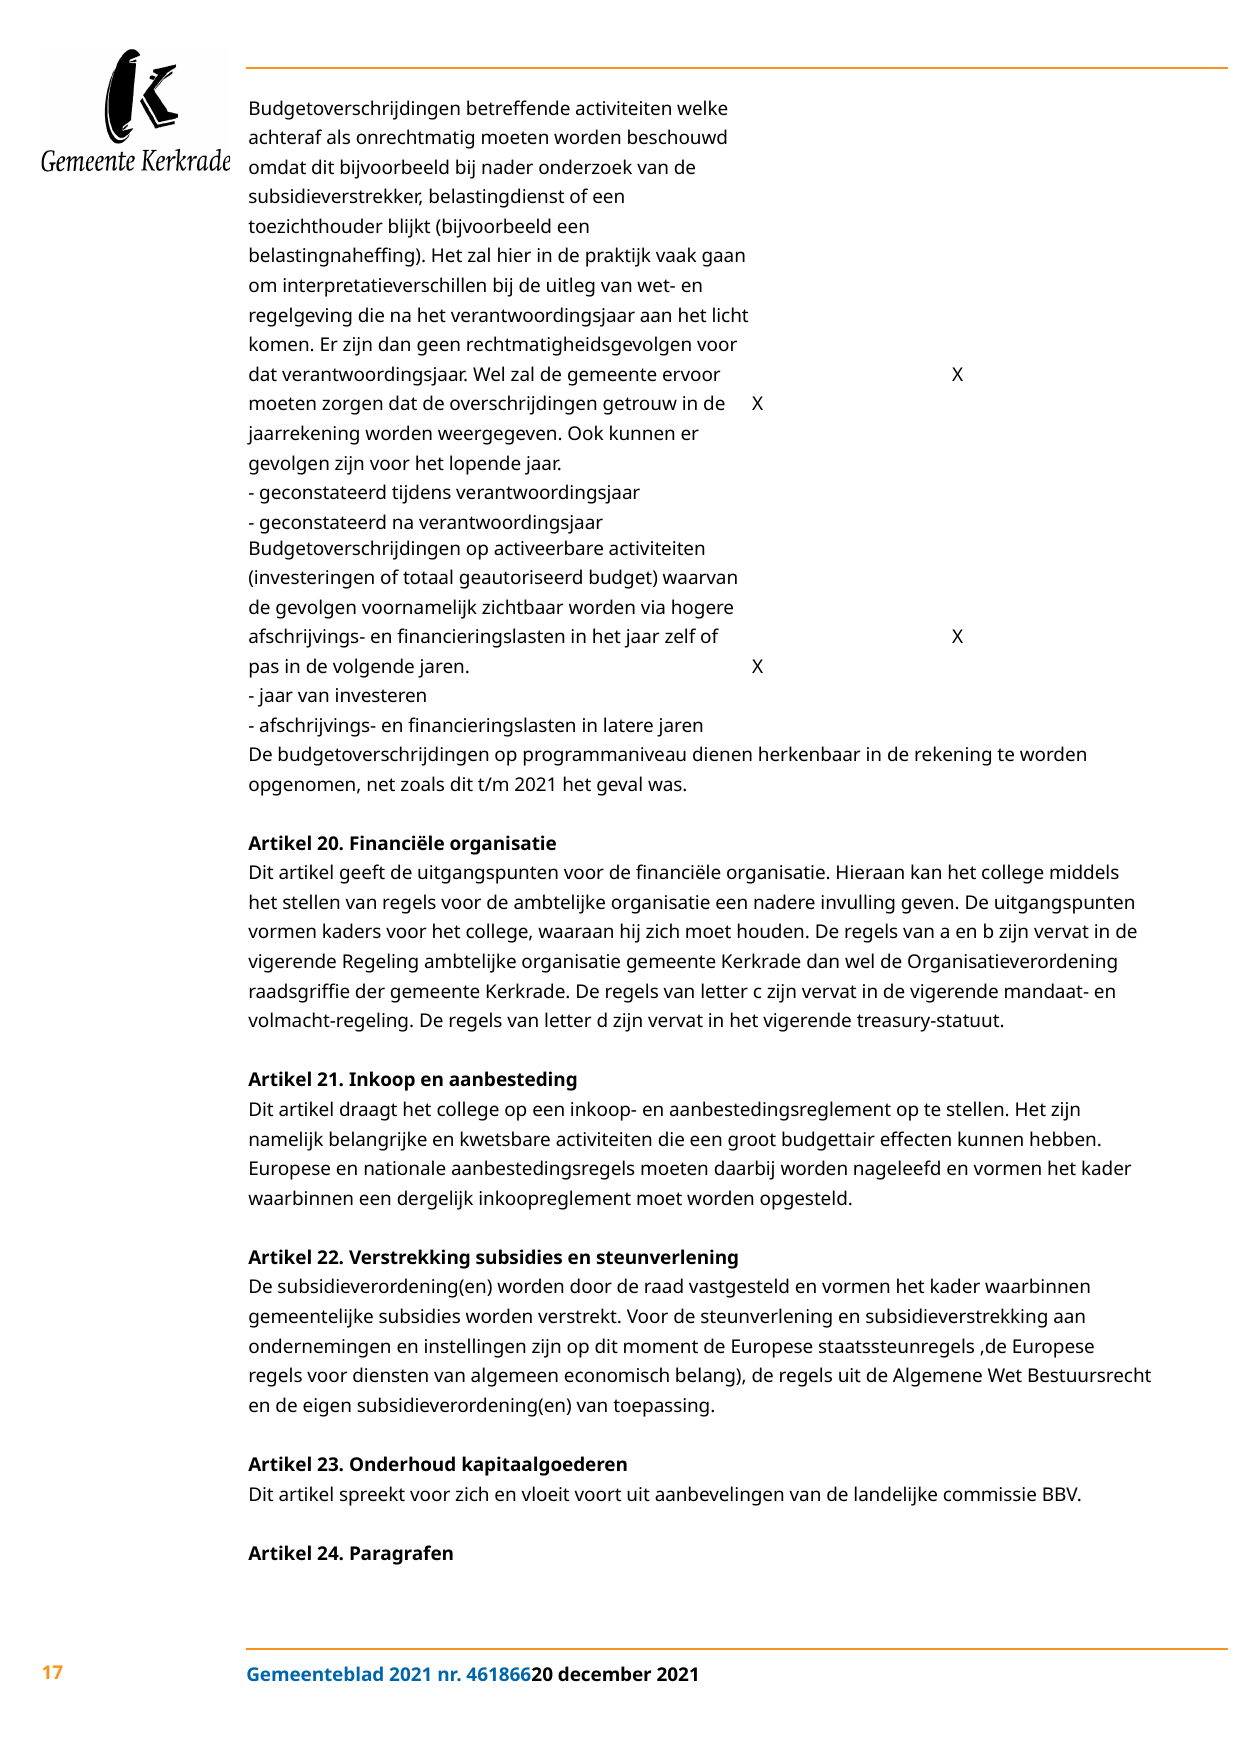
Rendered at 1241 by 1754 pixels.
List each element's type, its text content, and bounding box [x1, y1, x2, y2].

text Artikel 22. Verstrekking subsidies en steunverlening [248, 1244, 1152, 1270]
table_cell X [752, 95, 952, 535]
text Artikel 24. Paragrafen [248, 1540, 1152, 1566]
table_cell Budgetoverschrijdingen betreffende activiteiten welke achteraf als onrechtmatig moeten worden beschouwd omdat dit bijvoorbeeld bij nader onderzoek van de subsidieverstrekker, belastingdienst of een toezichthouder blijkt (bijvoorbeeld een belastingnaheffing). Het zal hier in de praktijk vaak gaan om interpretatieverschillen bij de uitleg van wet- en regelgeving die na het verantwoordingsjaar aan het licht komen. Er zijn dan geen rechtmatigheidsgevolgen voor dat verantwoordingsjaar. Wel zal de gemeente ervoor moeten zorgen dat de overschrijdingen getrouw in de jaarrekening worden weergegeven. Ook kunnen er gevolgen zijn voor het lopende jaar. - geconstateerd tijdens verantwoordingsjaar - geconstateerd na verantwoordingsjaar [248, 95, 752, 535]
text Artikel 20. Financiële organisatie [248, 830, 1152, 856]
table_cell X [952, 535, 1152, 738]
table_cell X [952, 95, 1152, 535]
text Artikel 23. Onderhoud kapitaalgoederen [248, 1451, 1152, 1477]
text Dit artikel draagt het college op een inkoop- en aanbestedingsreglement op te stellen. Het zijn namelijk belangrijke en kwetsbare activiteiten die een groot budgettair effecten kunnen hebben. Europese en nationale aanbestedingsregels moeten daarbij worden nageleefd en vormen het kader waarbinnen een dergelijk inkoopreglement moet worden opgesteld. [248, 1096, 1152, 1211]
text De budgetoverschrijdingen op programmaniveau dienen herkenbaar in de rekening te worden opgenomen, net zoals dit t/m 2021 het geval was. [248, 741, 1152, 796]
text Artikel 21. Inkoop en aanbesteding [248, 1067, 1152, 1092]
picture [41, 47, 231, 172]
table_cell Budgetoverschrijdingen op activeerbare activiteiten (investeringen of totaal geautoriseerd budget) waarvan de gevolgen voornamelijk zichtbaar worden via hogere afschrijvings- en financieringslasten in het jaar zelf of pas in de volgende jaren. - jaar van investeren - afschrijvings- en financieringslasten in latere jaren [248, 535, 752, 738]
text Dit artikel geeft de uitgangspunten voor de financiële organisatie. Hieraan kan het college middels het stellen van regels voor de ambtelijke organisatie een nadere invulling geven. De uitgangspunten vormen kaders voor het college, waaraan hij zich moet houden. De regels van a en b zijn vervat in de vigerende Regeling ambtelijke organisatie gemeente Kerkrade dan wel de Organisatieverordening raadsgriffie der gemeente Kerkrade. De regels van letter c zijn vervat in de vigerende mandaat- en volmacht-regeling. De regels van letter d zijn vervat in het vigerende treasury-statuut. [248, 859, 1152, 1033]
text Dit artikel spreekt voor zich en vloeit voort uit aanbevelingen van de landelijke commissie BBV. [248, 1481, 1152, 1506]
table_cell X [752, 535, 952, 738]
text De subsidieverordening(en) worden door de raad vastgesteld en vormen het kader waarbinnen gemeentelijke subsidies worden verstrekt. Voor de steunverlening en subsidieverstrekking aan ondernemingen en instellingen zijn op dit moment de Europese staatssteunregels ,de Europese regels voor diensten van algemeen economisch belang), de regels uit de Algemene Wet Bestuursrecht en de eigen subsidieverordening(en) van toepassing. [248, 1274, 1152, 1418]
